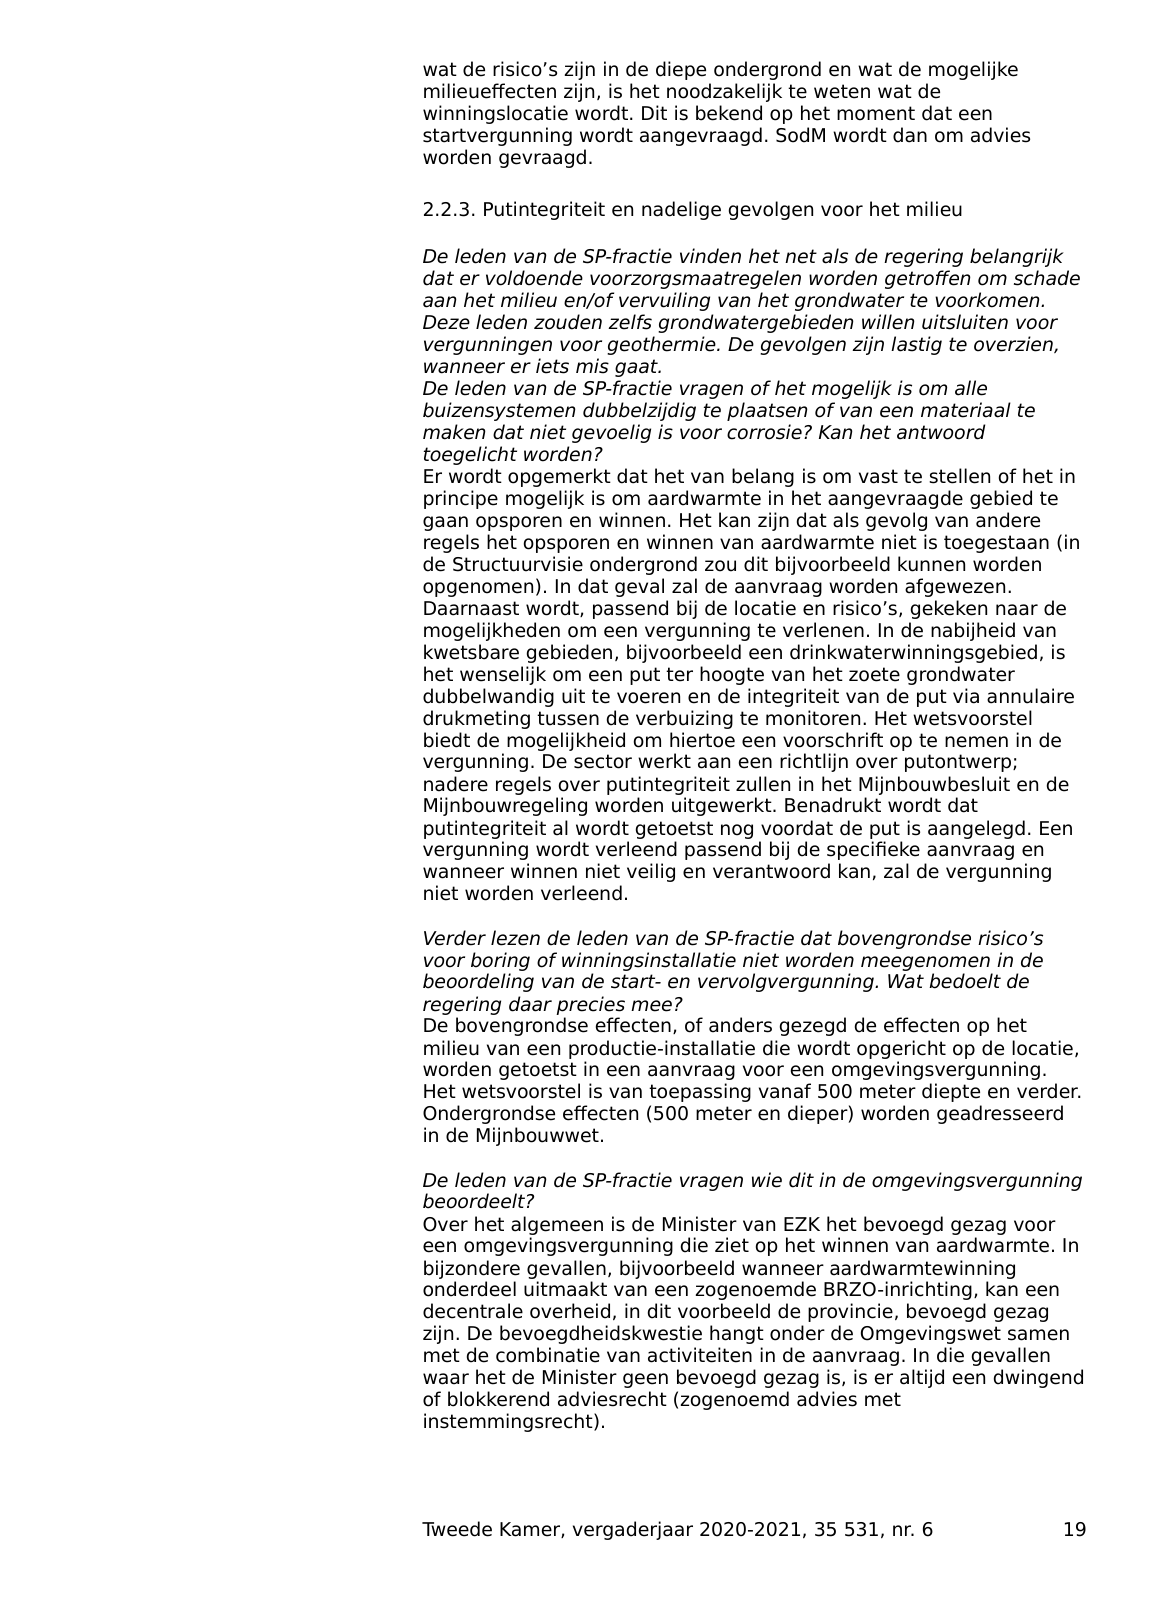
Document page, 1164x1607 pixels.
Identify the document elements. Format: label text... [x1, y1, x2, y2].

text Verder lezen de leden van de SP-fractie dat bovengrondse risico’s voor boring of winningsinstallatie niet worden meegenomen in de beoordeling van de start- en vervolgvergunning. Wat bedoelt de regering daar precies mee? [422, 927, 1087, 1015]
subtitle 2.2.3. Putintegriteit en nadelige gevolgen voor het milieu [422, 199, 1087, 221]
text De leden van de SP-fractie vragen wie dit in de omgevingsvergunning beoordeelt? [422, 1169, 1087, 1213]
text Het wetsvoorstel is van toepassing vanaf 500 meter diepte en verder. Ondergrondse effecten (500 meter en dieper) worden geadresseerd in de Mijnbouwwet. [422, 1081, 1087, 1147]
text De bovengrondse effecten, of anders gezegd de effecten op het milieu van een productie-installatie die wordt opgericht op de locatie, worden getoetst in een aanvraag voor een omgevingsvergunning. [422, 1015, 1087, 1081]
text wat de risico’s zijn in de diepe ondergrond en wat de mogelijke milieueffecten zijn, is het noodzakelijk te weten wat de winningslocatie wordt. Dit is bekend op het moment dat een startvergunning wordt aangevraagd. SodM wordt dan om advies worden gevraagd. [422, 59, 1087, 169]
text Er wordt opgemerkt dat het van belang is om vast te stellen of het in principe mogelijk is om aardwarmte in het aangevraagde gebied te gaan opsporen en winnen. Het kan zijn dat als gevolg van andere regels het opsporen en winnen van aardwarmte niet is toegestaan (in de Structuurvisie ondergrond zou dit bijvoorbeeld kunnen worden opgenomen). In dat geval zal de aanvraag worden afgewezen. Daarnaast wordt, passend bij de locatie en risico’s, gekeken naar de mogelijkheden om een vergunning te verlenen. In de nabijheid van kwetsbare gebieden, bijvoorbeeld een drinkwaterwinningsgebied, is het wenselijk om een put ter hoogte van het zoete grondwater dubbelwandig uit te voeren en de integriteit van de put via annulaire drukmeting tussen de verbuizing te monitoren. Het wetsvoorstel biedt de mogelijkheid om hiertoe een voorschrift op te nemen in de vergunning. De sector werkt aan een richtlijn over putontwerp; nadere regels over putintegriteit zullen in het Mijnbouwbesluit en de Mijnbouwregeling worden uitgewerkt. Benadrukt wordt dat putintegriteit al wordt getoetst nog voordat de put is aangelegd. Een vergunning wordt verleend passend bij de specifieke aanvraag en wanneer winnen niet veilig en verantwoord kan, zal de vergunning niet worden verleend. [422, 466, 1087, 905]
text Over het algemeen is de Minister van EZK het bevoegd gezag voor een omgevingsvergunning die ziet op het winnen van aardwarmte. In bijzondere gevallen, bijvoorbeeld wanneer aardwarmtewinning onderdeel uitmaakt van een zogenoemde BRZO-inrichting, kan een decentrale overheid, in dit voorbeeld de provincie, bevoegd gezag zijn. De bevoegdheidskwestie hangt onder de Omgevingswet samen met de combinatie van activiteiten in de aanvraag. In die gevallen waar het de Minister geen bevoegd gezag is, is er altijd een dwingend of blokkerend adviesrecht (zogenoemd advies met instemmingsrecht). [422, 1213, 1087, 1433]
text De leden van de SP-fractie vragen of het mogelijk is om alle buizensystemen dubbelzijdig te plaatsen of van een materiaal te maken dat niet gevoelig is voor corrosie? Kan het antwoord toegelicht worden? [422, 378, 1087, 466]
text De leden van de SP-fractie vinden het net als de regering belangrijk dat er voldoende voorzorgsmaatregelen worden getroffen om schade aan het milieu en/of vervuiling van het grondwater te voorkomen. Deze leden zouden zelfs grondwatergebieden willen uitsluiten voor vergunningen voor geothermie. De gevolgen zijn lastig te overzien, wanneer er iets mis gaat. [422, 246, 1087, 378]
